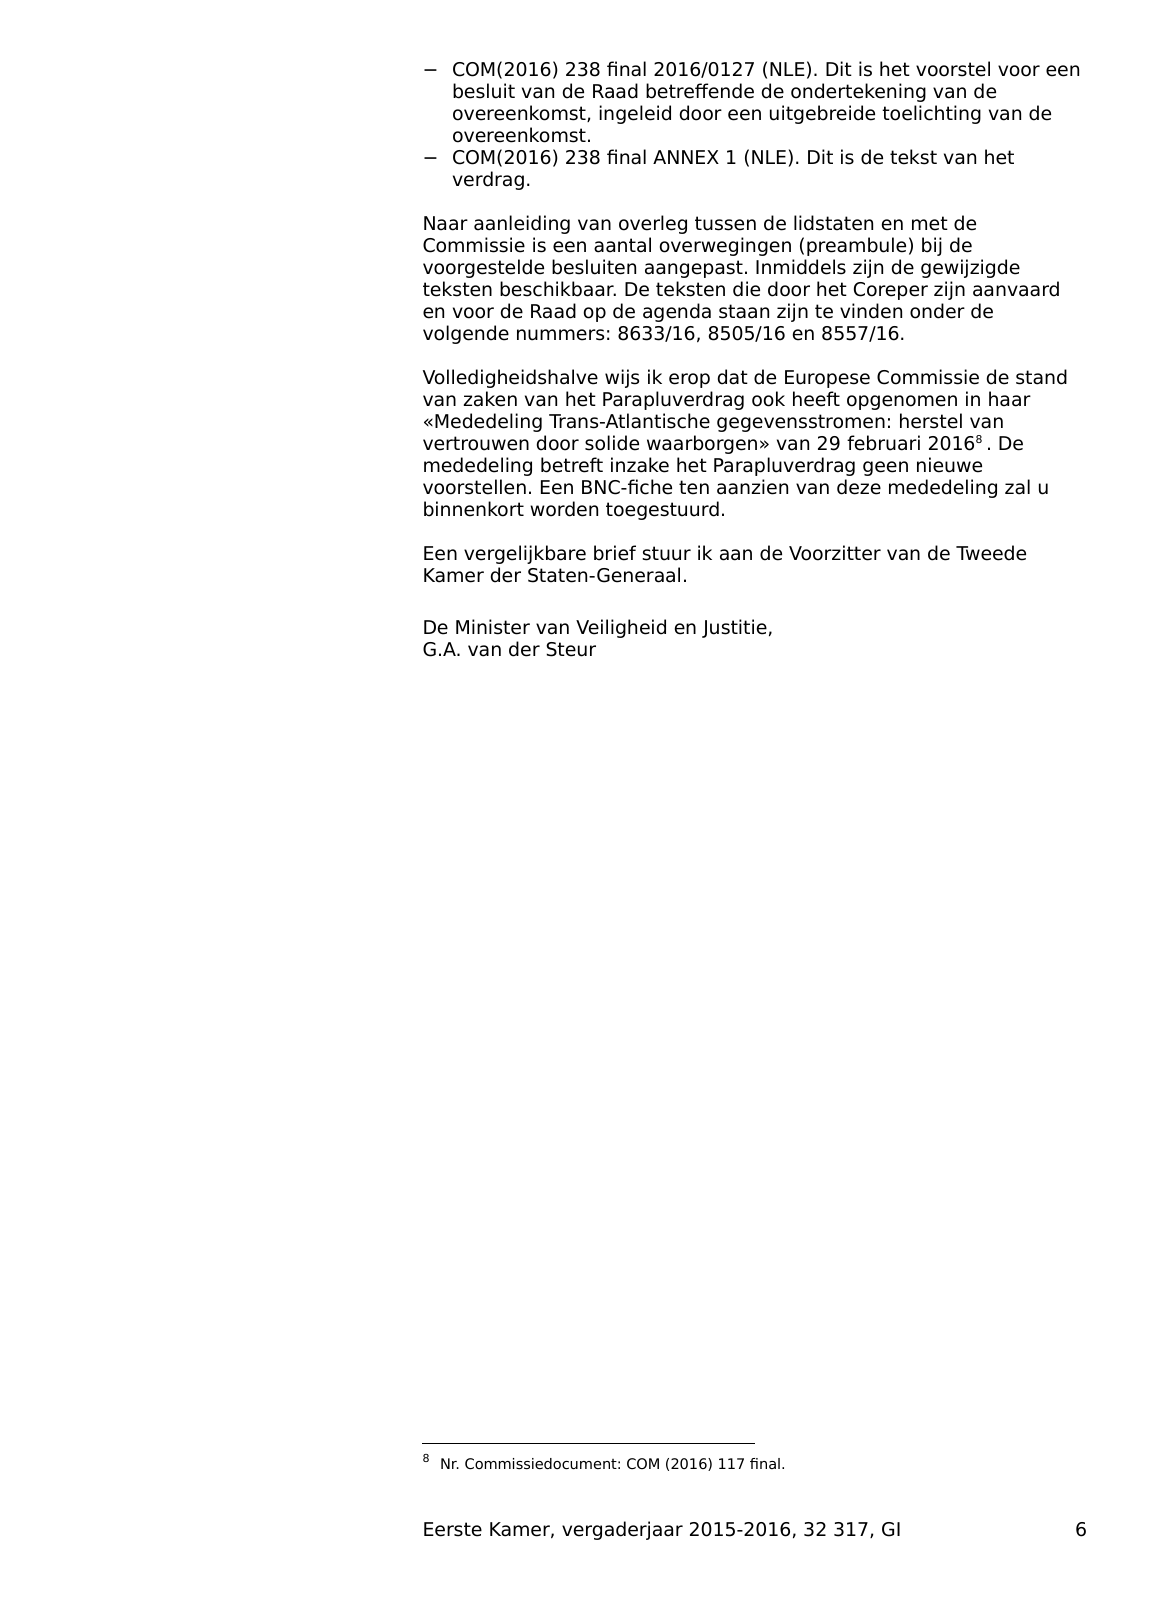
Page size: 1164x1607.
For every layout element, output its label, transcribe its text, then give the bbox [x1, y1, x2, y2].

text Volledigheidshalve wijs ik erop dat de Europese Commissie de stand van zaken van het Parapluverdrag ook heeft opgenomen in haar «Mededeling Trans-Atlantische gegevensstromen: herstel van vertrouwen door solide waarborgen» van 29 februari 2016. De mededeling betreft inzake het Parapluverdrag geen nieuwe voorstellen. Een BNC-fiche ten aanzien van deze mededeling zal u binnenkort worden toegestuurd. [422, 367, 1087, 521]
text Een vergelijkbare brief stuur ik aan de Voorzitter van de Tweede Kamer der Staten-Generaal. [422, 543, 1087, 587]
text − COM(2016) 238 final ANNEX 1 (NLE). Dit is de tekst van het verdrag. [422, 147, 1087, 191]
text − COM(2016) 238 final 2016/0127 (NLE). Dit is het voorstel voor een besluit van de Raad betreffende de ondertekening van de overeenkomst, ingeleid door een uitgebreide toelichting van de overeenkomst. [422, 59, 1087, 147]
text Naar aanleiding van overleg tussen de lidstaten en met de Commissie is een aantal overwegingen (preambule) bij de voorgestelde besluiten aangepast. Inmiddels zijn de gewijzigde teksten beschikbaar. De teksten die door het Coreper zijn aanvaard en voor de Raad op de agenda staan zijn te vinden onder de volgende nummers: 8633/16, 8505/16 en 8557/16. [422, 213, 1087, 345]
text Nr. Commissiedocument: COM (2016) 117 final. [422, 1452, 1087, 1474]
text De Minister van Veiligheid en Justitie, G.A. van der Steur [422, 617, 1087, 661]
